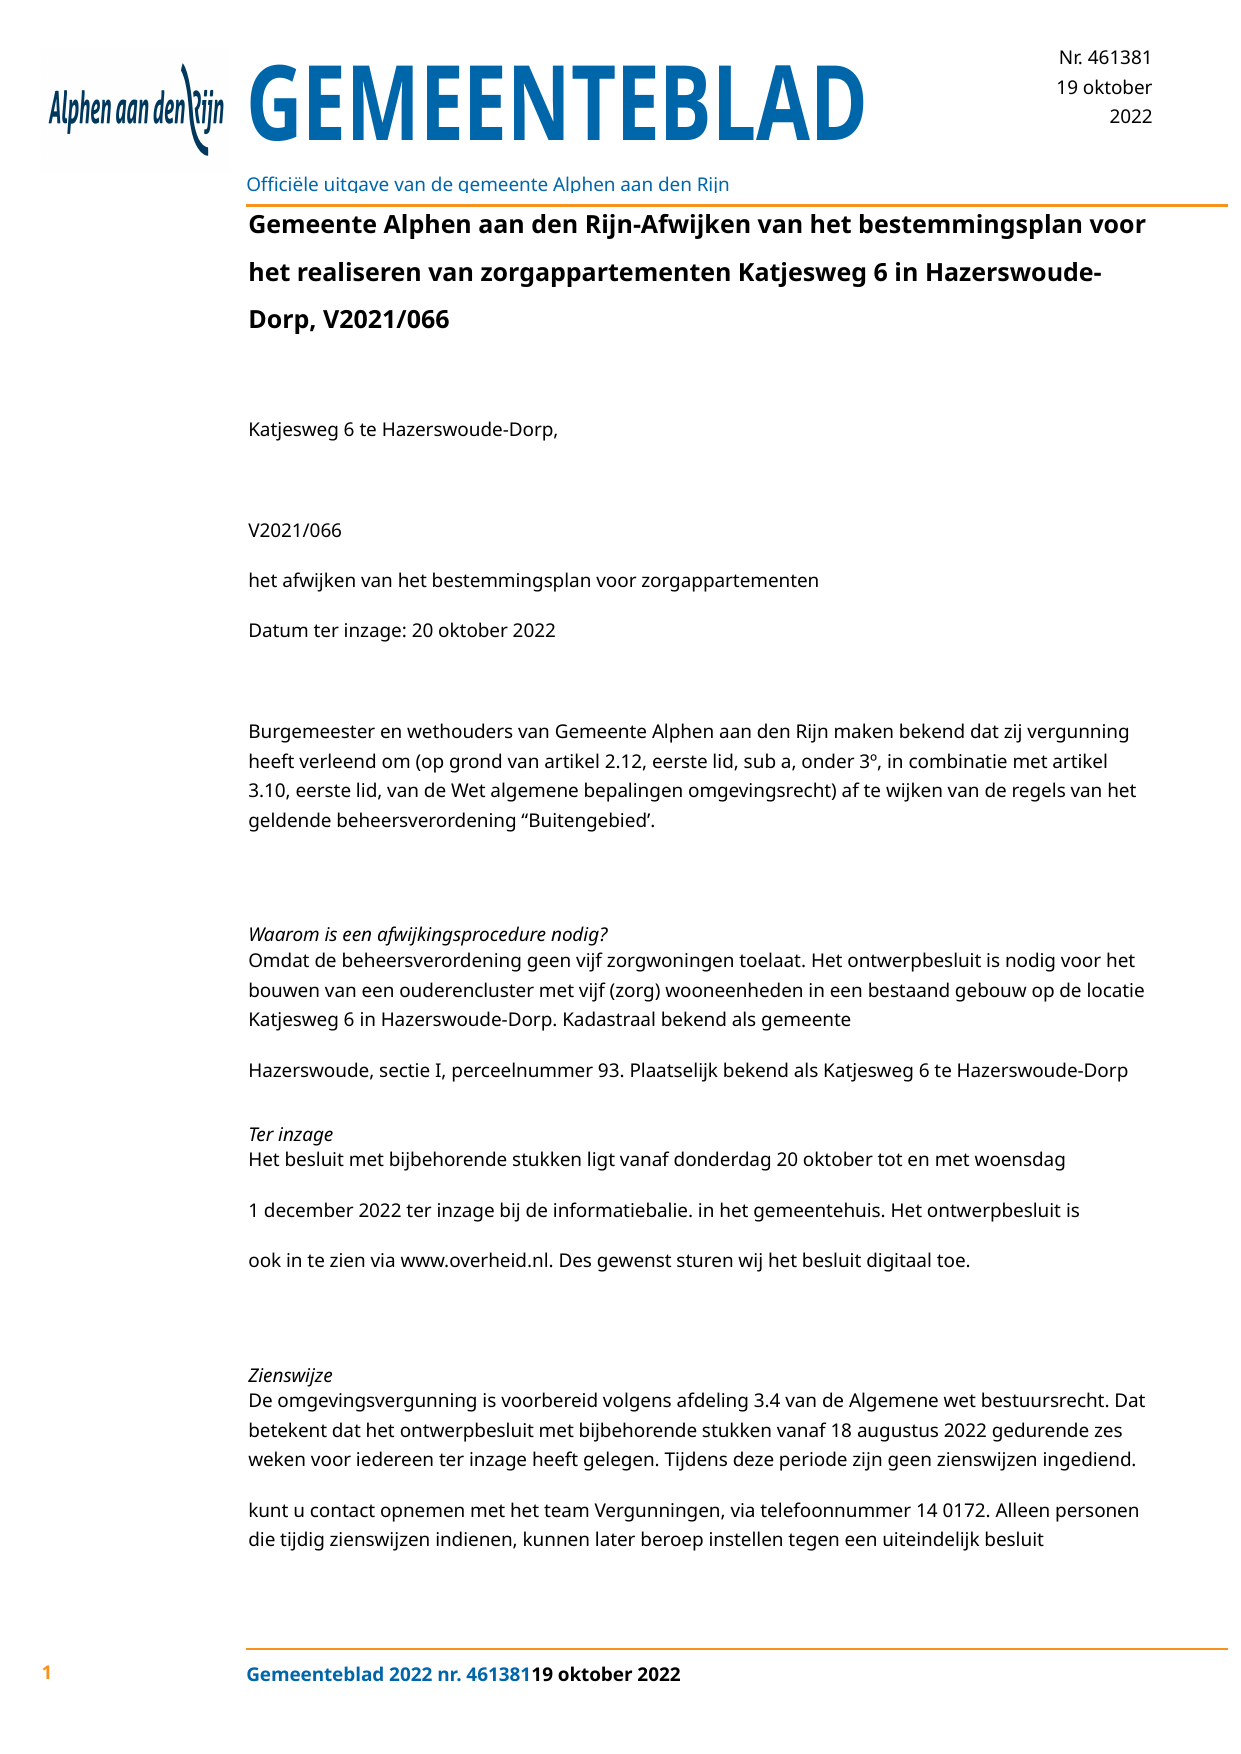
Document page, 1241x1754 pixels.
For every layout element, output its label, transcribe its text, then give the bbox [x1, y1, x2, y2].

text Gemeente Alphen aan den Rijn-Afwijken van het bestemmingsplan voor het realiseren van zorgappartementen Katjesweg 6 in Hazerswoude-Dorp, V2021/066 [248, 207, 1152, 336]
text Zienswijze [248, 1362, 1152, 1387]
text De omgevingsvergunning is voorbereid volgens afdeling 3.4 van de Algemene wet bestuursrecht. Dat betekent dat het ontwerpbesluit met bijbehorende stukken vanaf 18 augustus 2022 gedurende zes weken voor iedereen ter inzage heeft gelegen. Tijdens deze periode zijn geen zienswijzen ingediend. [248, 1387, 1152, 1472]
text Waarom is een afwijkingsprocedure nodig? [248, 922, 1152, 947]
text Omdat de beheersverordening geen vijf zorgwoningen toelaat. Het ontwerpbesluit is nodig voor het bouwen van een ouderencluster met vijf (zorg) wooneenheden in een bestaand gebouw op de locatie Katjesweg 6 in Hazerswoude-Dorp. Kadastraal bekend als gemeente [248, 947, 1152, 1032]
text Het besluit met bijbehorende stukken ligt vanaf donderdag 20 oktober tot en met woensdag [248, 1147, 1152, 1172]
picture [41, 47, 231, 172]
text Burgemeester en wethouders van Gemeente Alphen aan den Rijn maken bekend dat zij vergunning heeft verleend om (op grond van artikel 2.12, eerste lid, sub a, onder 3º, in combinatie met artikel 3.10, eerste lid, van de Wet algemene bepalingen omgevingsrecht) af te wijken van de regels van het geldende beheersverordening “Buitengebied’. [248, 718, 1152, 833]
text Ter inzage [248, 1121, 1152, 1147]
text V2021/066 [248, 517, 1152, 542]
text ook in te zien via www.overheid.nl. Des gewenst sturen wij het besluit digitaal toe. [248, 1247, 1152, 1273]
text Hazerswoude, sectie I, perceelnummer 93. Plaatselijk bekend als Katjesweg 6 te Hazerswoude-Dorp [248, 1057, 1152, 1083]
text Datum ter inzage: 20 oktober 2022 [248, 618, 1152, 643]
text 1 december 2022 ter inzage bij de informatiebalie. in het gemeentehuis. Het ontwerpbesluit is [248, 1197, 1152, 1223]
text Katjesweg 6 te Hazerswoude-Dorp, [248, 416, 1152, 442]
text kunt u contact opnemen met het team Vergunningen, via telefoonnummer 14 0172. Alleen personen die tijdig zienswijzen indienen, kunnen later beroep instellen tegen een uiteindelijk besluit [248, 1497, 1152, 1552]
text het afwijken van het bestemmingsplan voor zorgappartementen [248, 567, 1152, 593]
